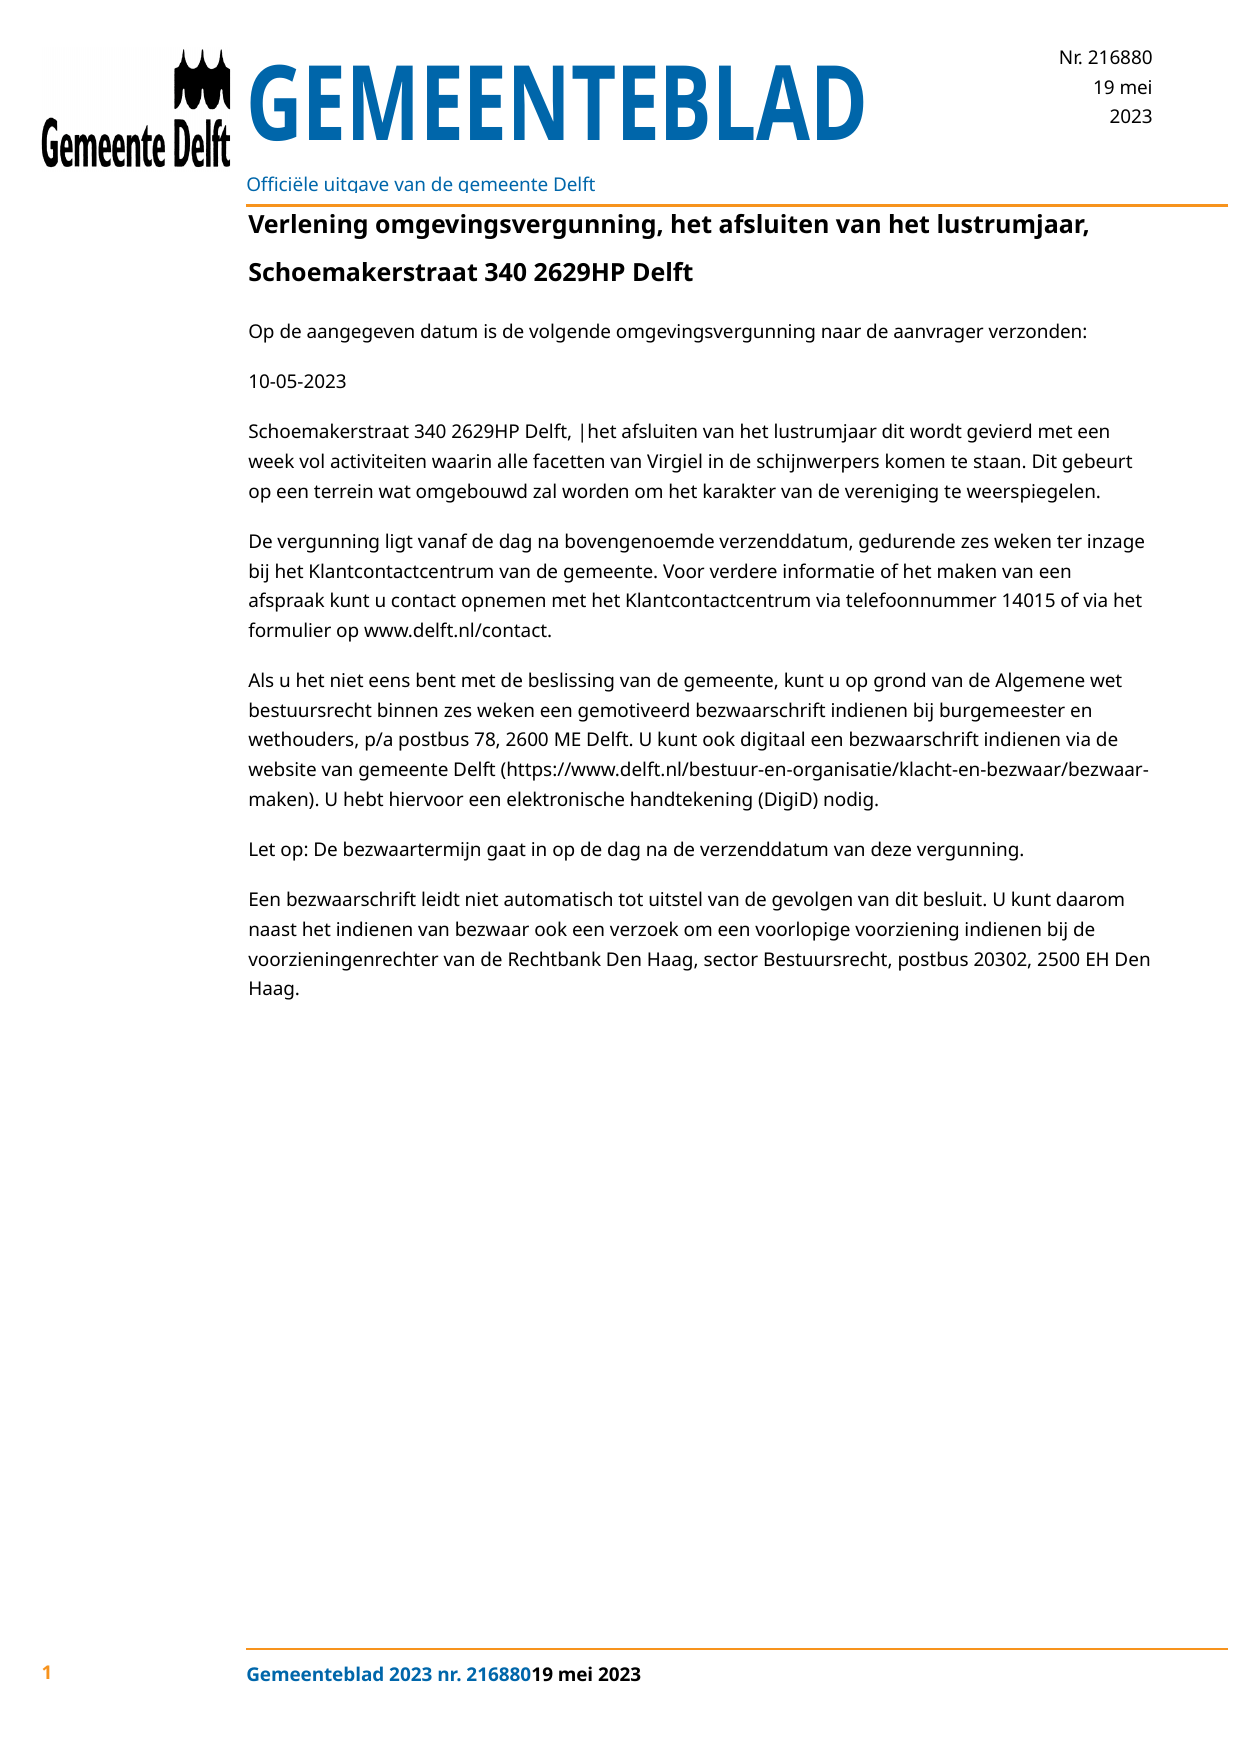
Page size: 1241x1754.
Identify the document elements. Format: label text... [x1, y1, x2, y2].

text Als u het niet eens bent met de beslissing van de gemeente, kunt u op grond van de Algemene wet bestuursrecht binnen zes weken een gemotiveerd bezwaarschrift indienen bij burgemeester en wethouders, p/a postbus 78, 2600 ME Delft. U kunt ook digitaal een bezwaarschrift indienen via de website van gemeente Delft (https://www.delft.nl/bestuur-en-organisatie/klacht-en-bezwaar/bezwaar-maken). U hebt hiervoor een elektronische handtekening (DigiD) nodig. [248, 667, 1152, 812]
text Op de aangegeven datum is de volgende omgevingsvergunning naar de aanvrager verzonden: [248, 318, 1152, 344]
text Een bezwaarschrift leidt niet automatisch tot uitstel van de gevolgen van dit besluit. U kunt daarom naast het indienen van bezwaar ook een verzoek om een voorlopige voorziening indienen bij de voorzieningenrechter van de Rechtbank Den Haag, sector Bestuursrecht, postbus 20302, 2500 EH Den Haag. [248, 887, 1152, 1001]
text De vergunning ligt vanaf de dag na bovengenoemde verzenddatum, gedurende zes weken ter inzage bij het Klantcontactcentrum van de gemeente. Voor verdere informatie of het maken van een afspraak kunt u contact opnemen met het Klantcontactcentrum via telefoonnummer 14015 of via het formulier op www.delft.nl/contact. [248, 528, 1152, 643]
text Schoemakerstraat 340 2629HP Delft, |het afsluiten van het lustrumjaar dit wordt gevierd met een week vol activiteiten waarin alle facetten van Virgiel in de schijnwerpers komen te staan. Dit gebeurt op een terrein wat omgebouwd zal worden om het karakter van de vereniging te weerspiegelen. [248, 419, 1152, 504]
text Let op: De bezwaartermijn gaat in op de dag na de verzenddatum van deze vergunning. [248, 836, 1152, 862]
text Verlening omgevingsvergunning, het afsluiten van het lustrumjaar, Schoemakerstraat 340 2629HP Delft [248, 207, 1152, 288]
text 10-05-2023 [248, 368, 1152, 394]
picture [41, 47, 231, 172]
